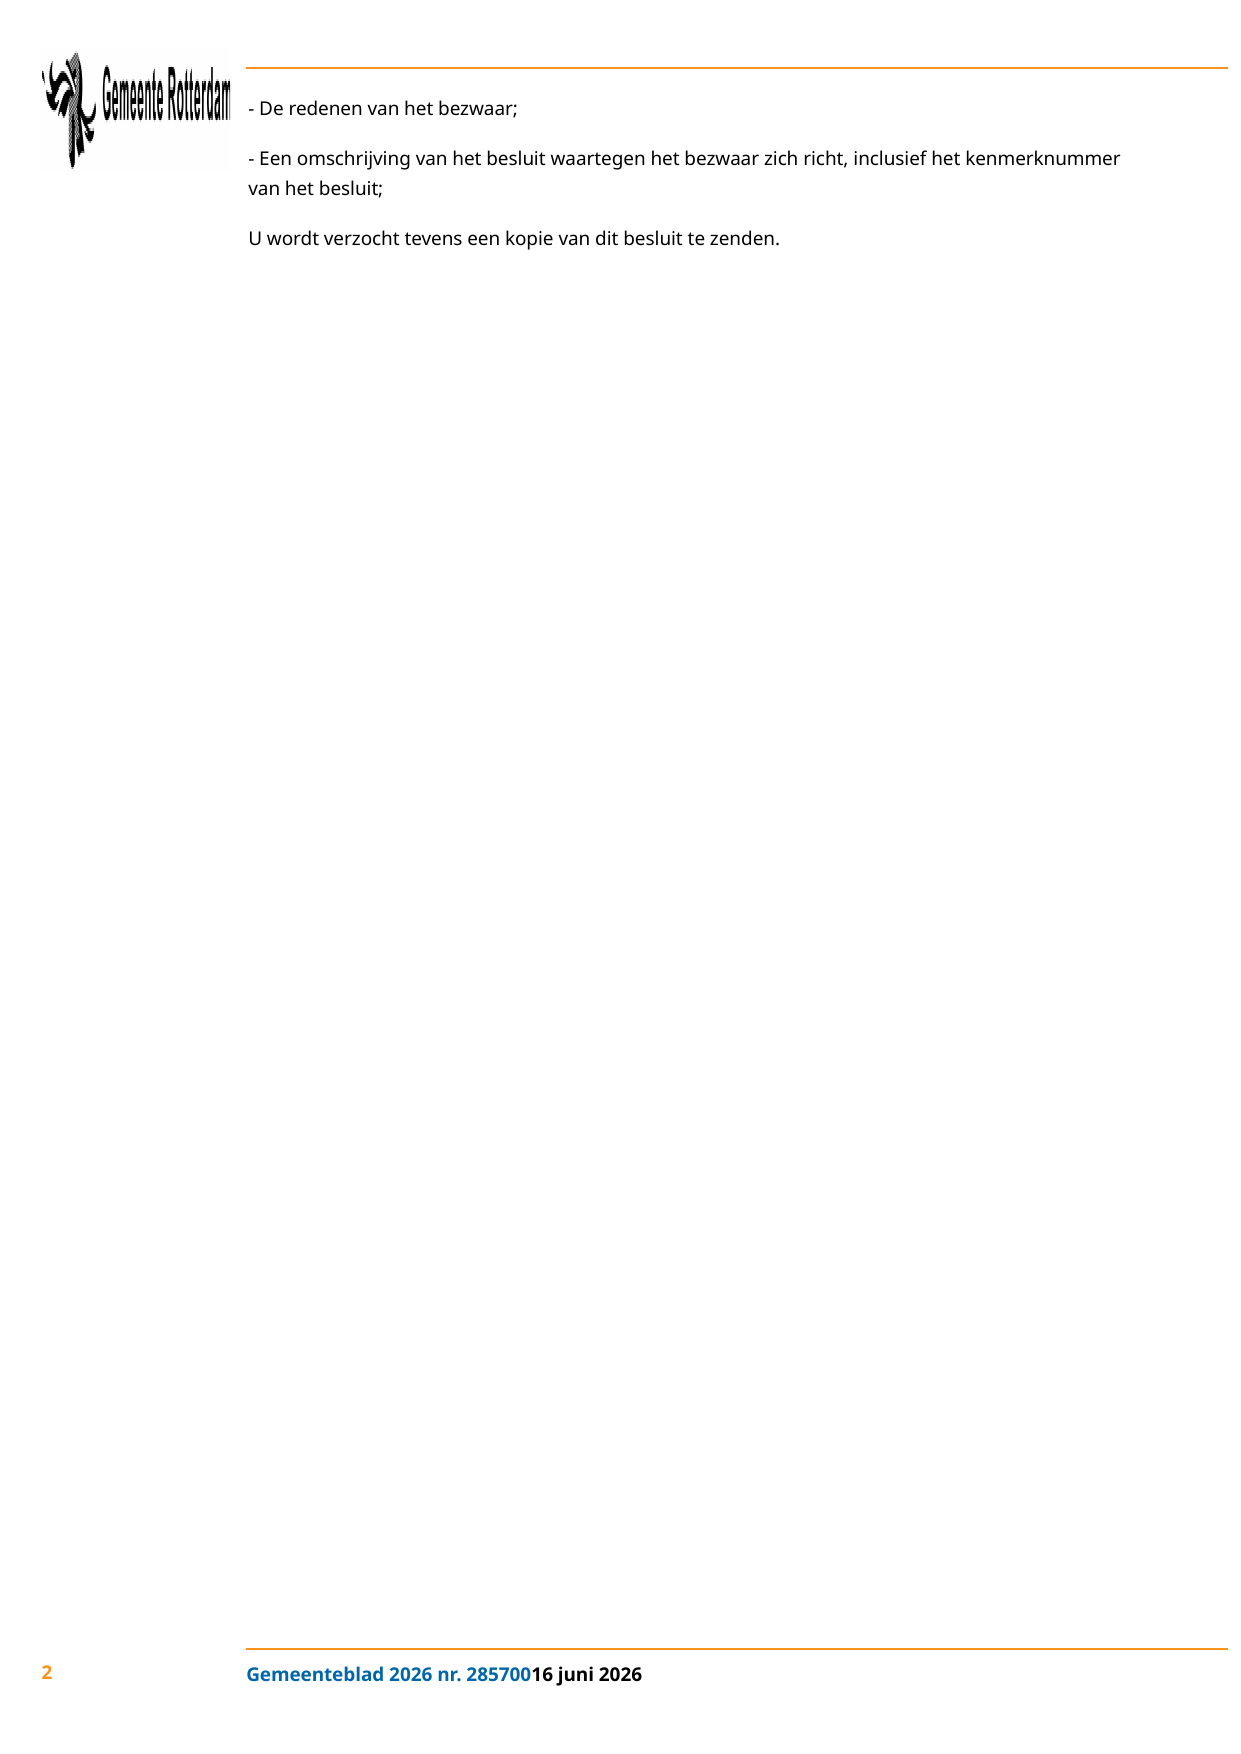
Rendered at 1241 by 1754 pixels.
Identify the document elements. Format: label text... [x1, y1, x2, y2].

text U wordt verzocht tevens een kopie van dit besluit te zenden. [248, 225, 1152, 251]
text - De redenen van het bezwaar; [248, 95, 1152, 121]
picture [41, 47, 231, 172]
text - Een omschrijving van het besluit waartegen het bezwaar zich richt, inclusief het kenmerknummer van het besluit; [248, 145, 1152, 201]
